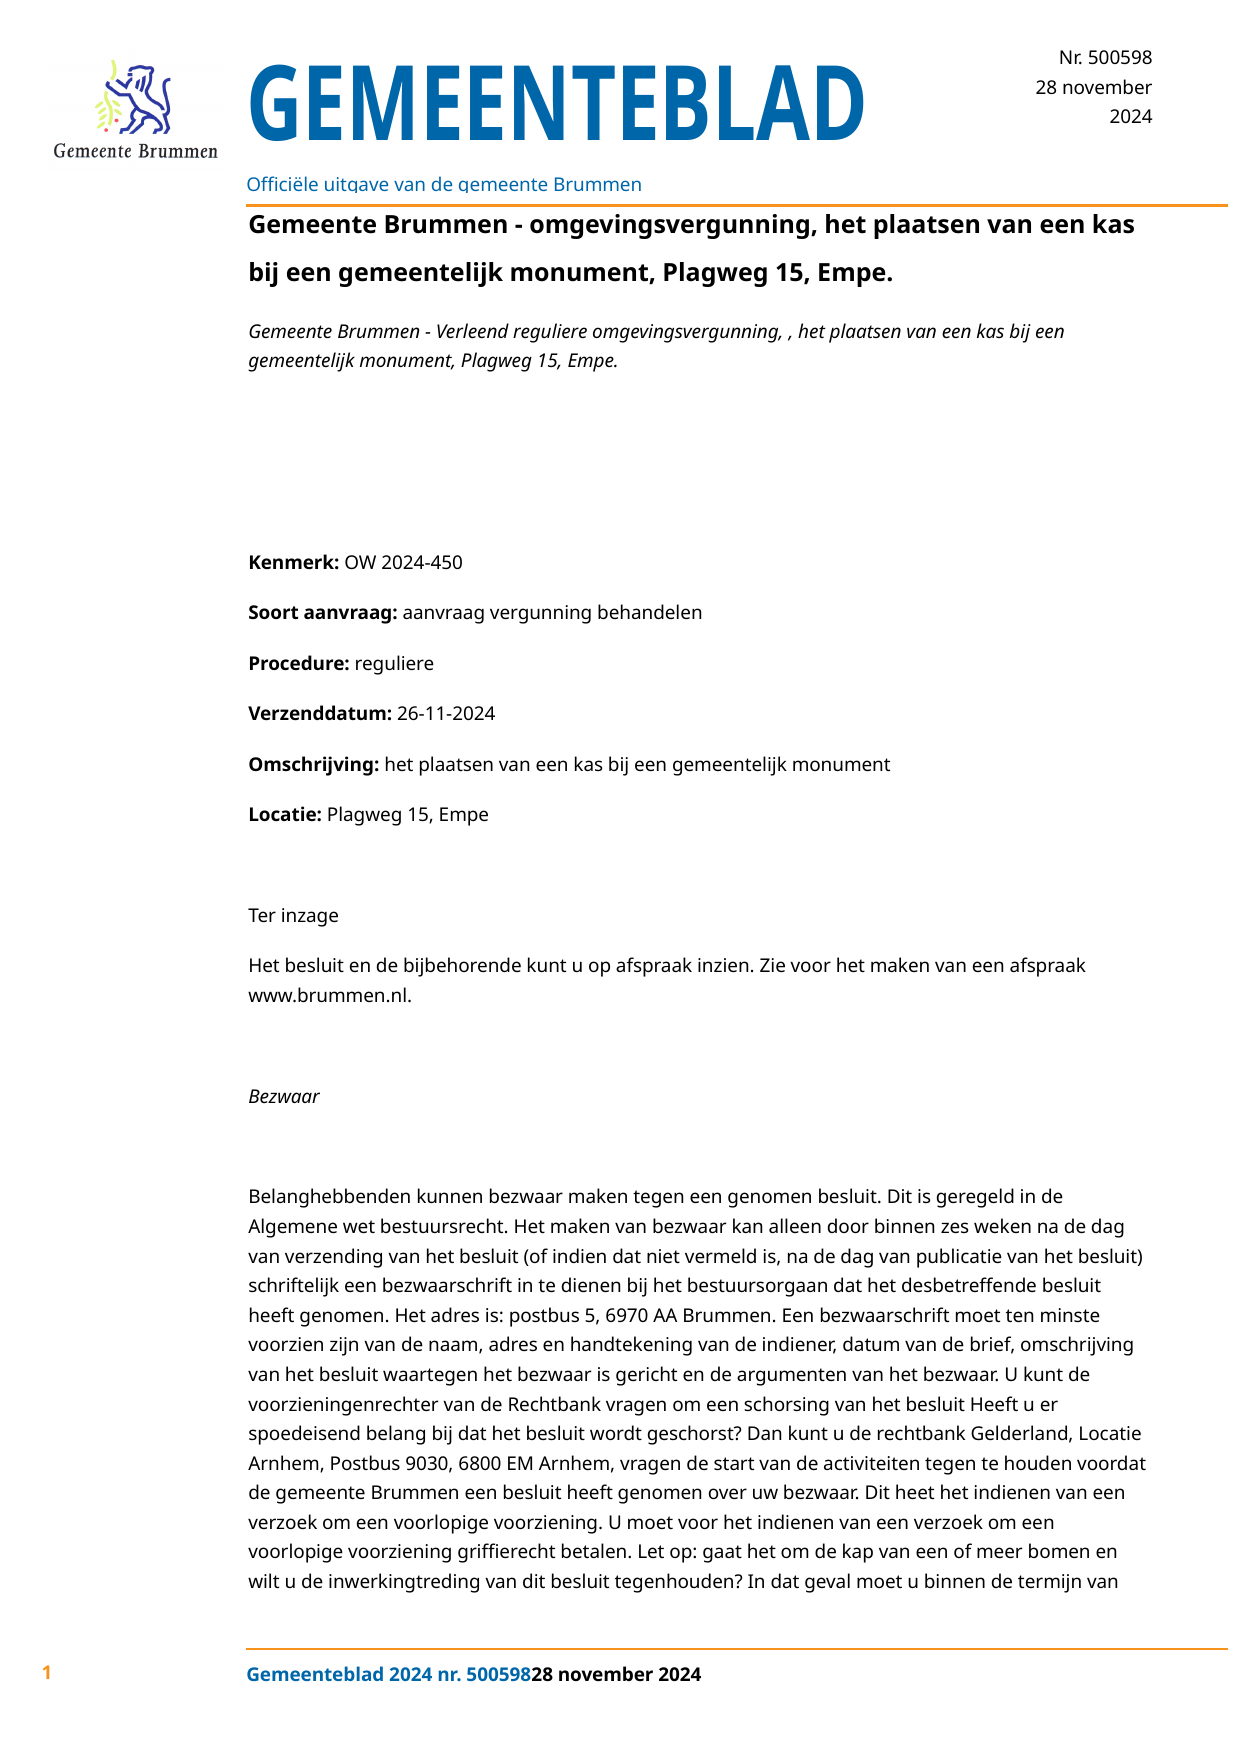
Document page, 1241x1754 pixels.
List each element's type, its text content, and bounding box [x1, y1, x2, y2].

text Gemeente Brummen - omgevingsvergunning, het plaatsen van een kas bij een gemeentelijk monument, Plagweg 15, Empe. [248, 207, 1152, 288]
text Belanghebbenden kunnen bezwaar maken tegen een genomen besluit. Dit is geregeld in de Algemene wet bestuursrecht. Het maken van bezwaar kan alleen door binnen zes weken na de dag van verzending van het besluit (of indien dat niet vermeld is, na de dag van publicatie van het besluit) schriftelijk een bezwaarschrift in te dienen bij het bestuursorgaan dat het desbetreffende besluit heeft genomen. Het adres is: postbus 5, 6970 AA Brummen. Een bezwaarschrift moet ten minste voorzien zijn van de naam, adres en handtekening van de indiener, datum van de brief, omschrijving van het besluit waartegen het bezwaar is gericht en de argumenten van het bezwaar. U kunt de voorzieningenrechter van de Rechtbank vragen om een schorsing van het besluit Heeft u er spoedeisend belang bij dat het besluit wordt geschorst? Dan kunt u de rechtbank Gelderland, Locatie Arnhem, Postbus 9030, 6800 EM Arnhem, vragen de start van de activiteiten tegen te houden voordat de gemeente Brummen een besluit heeft genomen over uw bezwaar. Dit heet het indienen van een verzoek om een voorlopige voorziening. U moet voor het indienen van een verzoek om een voorlopige voorziening griffierecht betalen. Let op: gaat het om de kap van een of meer bomen en wilt u de inwerkingtreding van dit besluit tegenhouden? In dat geval moet u binnen de termijn van [248, 1184, 1152, 1594]
text Procedure: reguliere [248, 650, 1152, 676]
text Bezwaar [248, 1083, 1152, 1109]
text Het besluit en de bijbehorende kunt u op afspraak inzien. Zie voor het maken van een afspraak www.brummen.nl. [248, 952, 1152, 1008]
text Locatie: Plagweg 15, Empe [248, 801, 1152, 827]
text Omschrijving: het plaatsen van een kas bij een gemeentelijk monument [248, 751, 1152, 777]
picture [41, 47, 231, 172]
text Verzenddatum: 26-11-2024 [248, 700, 1152, 726]
text Kenmerk: OW 2024-450 [248, 549, 1152, 575]
text Soort aanvraag: aanvraag vergunning behandelen [248, 599, 1152, 625]
text Ter inzage [248, 902, 1152, 928]
text Gemeente Brummen - Verleend reguliere omgevingsvergunning, , het plaatsen van een kas bij een gemeentelijk monument, Plagweg 15, Empe. [248, 318, 1152, 373]
